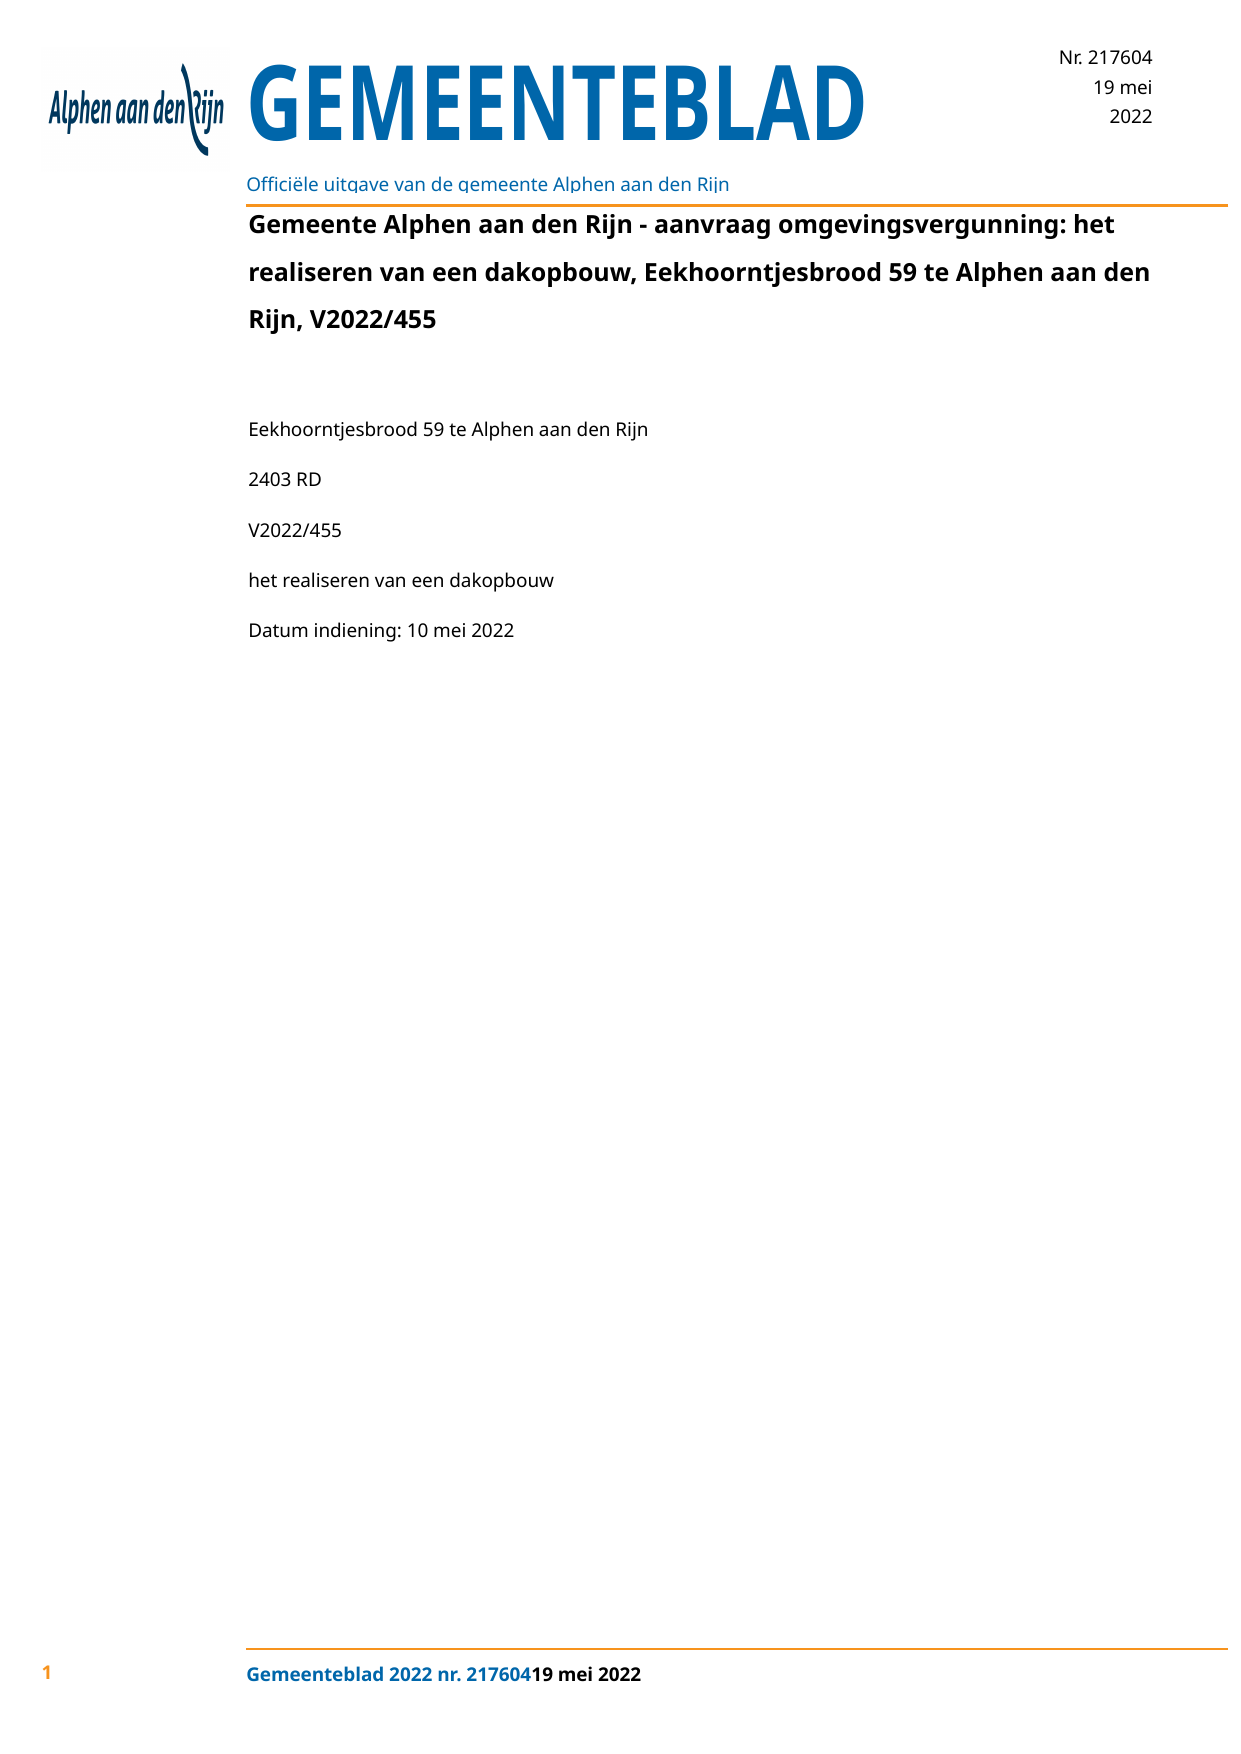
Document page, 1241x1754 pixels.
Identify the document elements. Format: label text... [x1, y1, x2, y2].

text V2022/455 [248, 517, 1152, 542]
text Eekhoorntjesbrood 59 te Alphen aan den Rijn [248, 416, 1152, 442]
text 2403 RD [248, 466, 1152, 492]
text Gemeente Alphen aan den Rijn - aanvraag omgevingsvergunning: het realiseren van een dakopbouw, Eekhoorntjesbrood 59 te Alphen aan den Rijn, V2022/455 [248, 207, 1152, 336]
picture [41, 47, 231, 172]
text Datum indiening: 10 mei 2022 [248, 618, 1152, 643]
text het realiseren van een dakopbouw [248, 567, 1152, 593]
